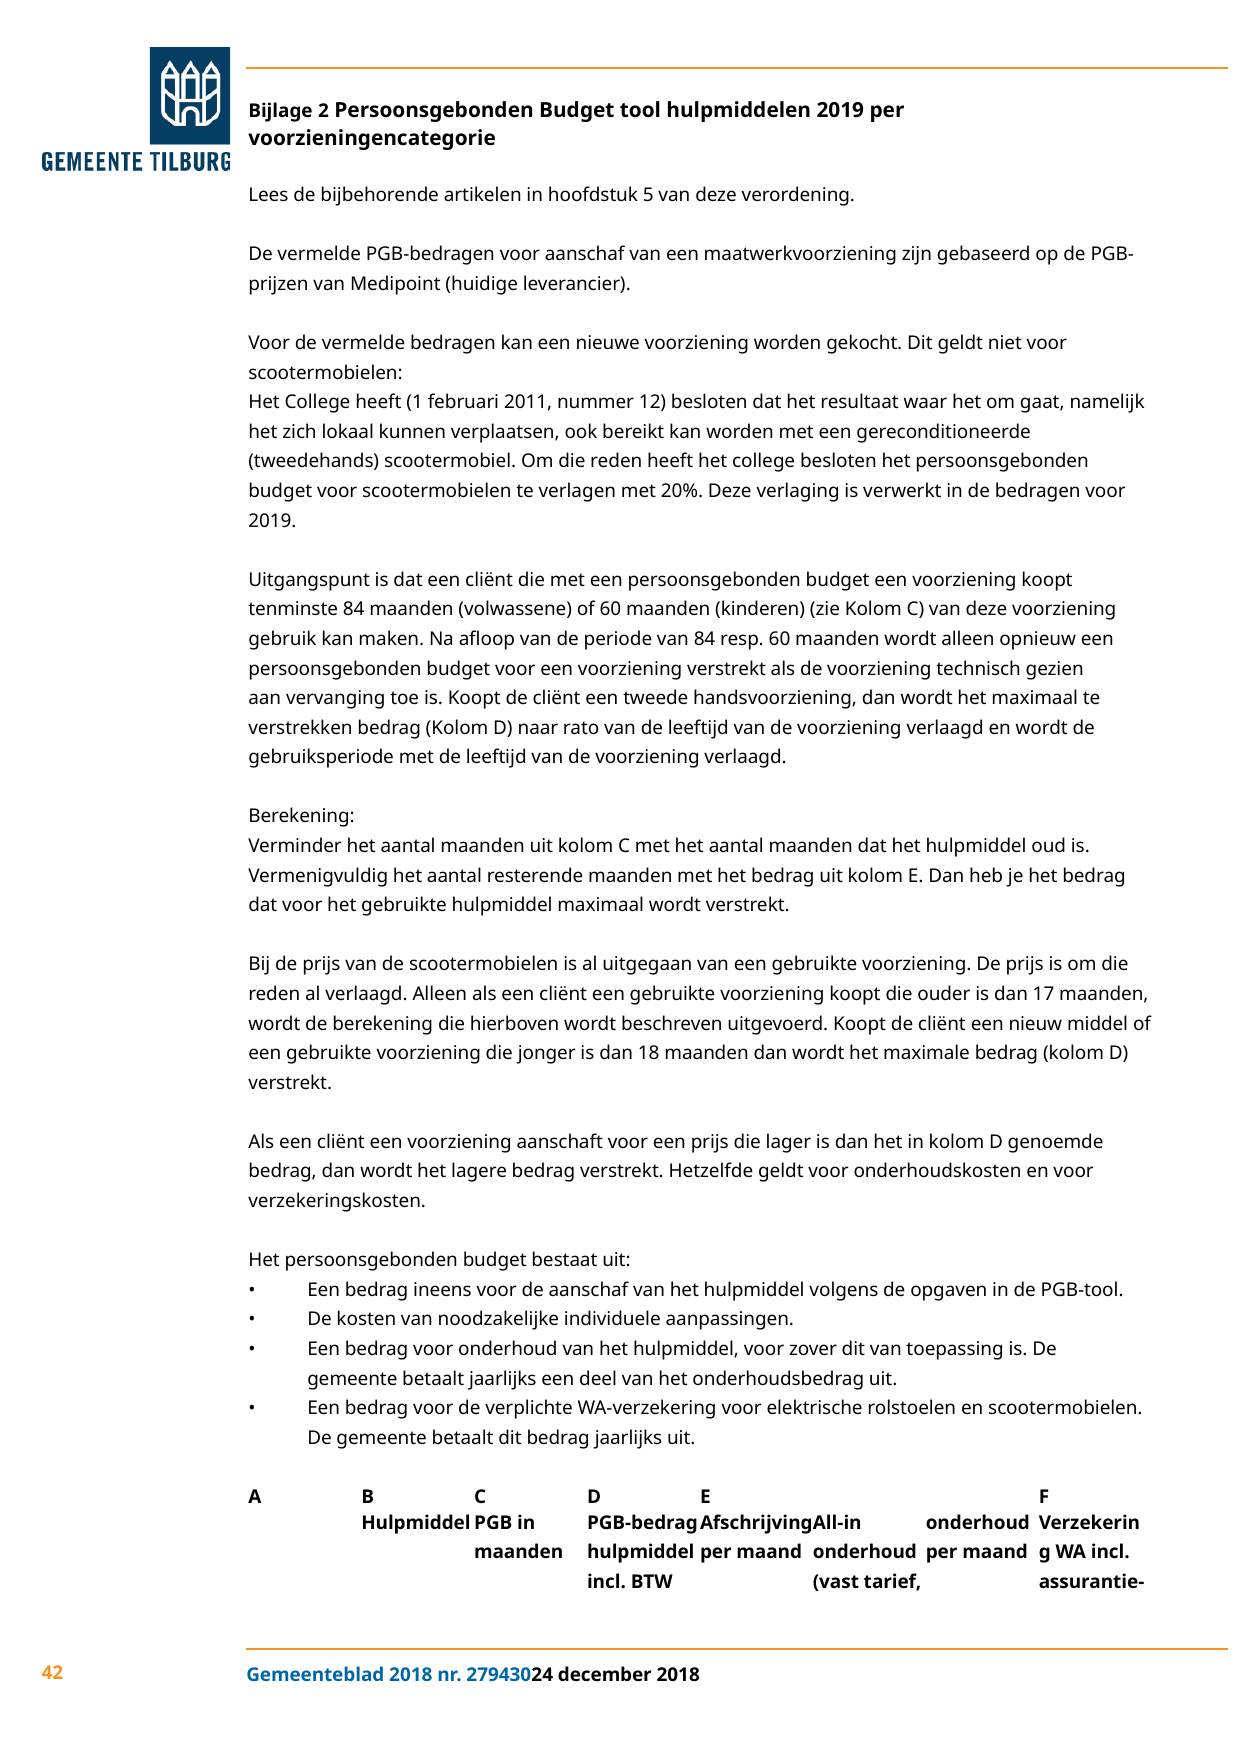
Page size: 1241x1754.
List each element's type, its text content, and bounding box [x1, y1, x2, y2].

table_header D [587, 1483, 700, 1509]
picture [41, 47, 231, 172]
table_cell PGB-bedrag hulpmiddel incl. BTW [587, 1509, 700, 1594]
table_cell [248, 1509, 361, 1594]
list Een bedrag ineens voor de aanschaf van het hulpmiddel volgens de opgaven in de PGB-tool. [248, 1276, 1152, 1302]
text Lees de bijbehorende artikelen in hoofdstuk 5 van deze verordening. [248, 181, 1152, 207]
table_header F [1039, 1483, 1152, 1509]
text Voor de vermelde bedragen kan een nieuwe voorziening worden gekocht. Dit geldt niet voor scootermobielen: [248, 329, 1152, 384]
text Uitgangspunt is dat een cliënt die met een persoonsgebonden budget een voorziening koopt tenminste 84 maanden (volwassene) of 60 maanden (kinderen) (zie Kolom C) van deze voorziening gebruik kan maken. Na afloop van de periode van 84 resp. 60 maanden wordt alleen opnieuw een persoonsgebonden budget voor een voorziening verstrekt als de voorziening technisch gezien [248, 566, 1152, 680]
list Een bedrag voor de verplichte WA-verzekering voor elektrische rolstoelen en scootermobielen. De gemeente betaalt dit bedrag jaarlijks uit. [248, 1394, 1152, 1449]
text Bijlage 2 Persoonsgebonden Budget tool hulpmiddelen 2019 per voorzieningencategorie [248, 95, 1152, 152]
text Het College heeft (1 februari 2011, nummer 12) besloten dat het resultaat waar het om gaat, namelijk het zich lokaal kunnen verplaatsen, ook bereikt kan worden met een gereconditioneerde (tweedehands) scootermobiel. Om die reden heeft het college besloten het persoonsgebonden budget voor scootermobielen te verlagen met 20%. Deze verlaging is verwerkt in de bedragen voor 2019. [248, 388, 1152, 532]
table_header [926, 1483, 1038, 1509]
table_header B [361, 1483, 474, 1509]
text Bij de prijs van de scootermobielen is al uitgegaan van een gebruikte voorziening. De prijs is om die reden al verlaagd. Alleen als een cliënt een gebruikte voorziening koopt die ouder is dan 17 maanden, wordt de berekening die hierboven wordt beschreven uitgevoerd. Koopt de cliënt een nieuw middel of een gebruikte voorziening die jonger is dan 18 maanden dan wordt het maximale bedrag (kolom D) verstrekt. [248, 951, 1152, 1094]
table_header [813, 1483, 926, 1509]
text Verminder het aantal maanden uit kolom C met het aantal maanden dat het hulpmiddel oud is. [248, 832, 1152, 858]
table_header A [248, 1483, 361, 1509]
list Een bedrag voor onderhoud van het hulpmiddel, voor zover dit van toepassing is. De gemeente betaalt jaarlijks een deel van het onderhoudsbedrag uit. [248, 1335, 1152, 1390]
table_cell onderhoud per maand [926, 1509, 1038, 1594]
text aan vervanging toe is. Koopt de cliënt een tweede handsvoorziening, dan wordt het maximaal te verstrekken bedrag (Kolom D) naar rato van de leeftijd van de voorziening verlaagd en wordt de gebruiksperiode met de leeftijd van de voorziening verlaagd. [248, 684, 1152, 769]
table_header C [474, 1483, 587, 1509]
table_cell Verzekering WA incl. assurantie- [1039, 1509, 1152, 1594]
text De vermelde PGB-bedragen voor aanschaf van een maatwerkvoorziening zijn gebaseerd op de PGB-prijzen van Medipoint (huidige leverancier). [248, 241, 1152, 296]
text Berekening: [248, 803, 1152, 828]
text Als een cliënt een voorziening aanschaft voor een prijs die lager is dan het in kolom D genoemde bedrag, dan wordt het lagere bedrag verstrekt. Hetzelfde geldt voor onderhoudskosten en voor verzekeringskosten. [248, 1128, 1152, 1213]
table_header E [700, 1483, 813, 1509]
text Vermenigvuldig het aantal resterende maanden met het bedrag uit kolom E. Dan heb je het bedrag dat voor het gebruikte hulpmiddel maximaal wordt verstrekt. [248, 862, 1152, 917]
list De kosten van noodzakelijke individuele aanpassingen. [248, 1306, 1152, 1331]
table_cell PGB in maanden [474, 1509, 587, 1594]
table_cell Hulpmiddel [361, 1509, 474, 1594]
text Het persoonsgebonden budget bestaat uit: [248, 1246, 1152, 1272]
table_cell All-in onderhoud (vast tarief, [813, 1509, 926, 1594]
table_cell Afschrijving per maand [700, 1509, 813, 1594]
